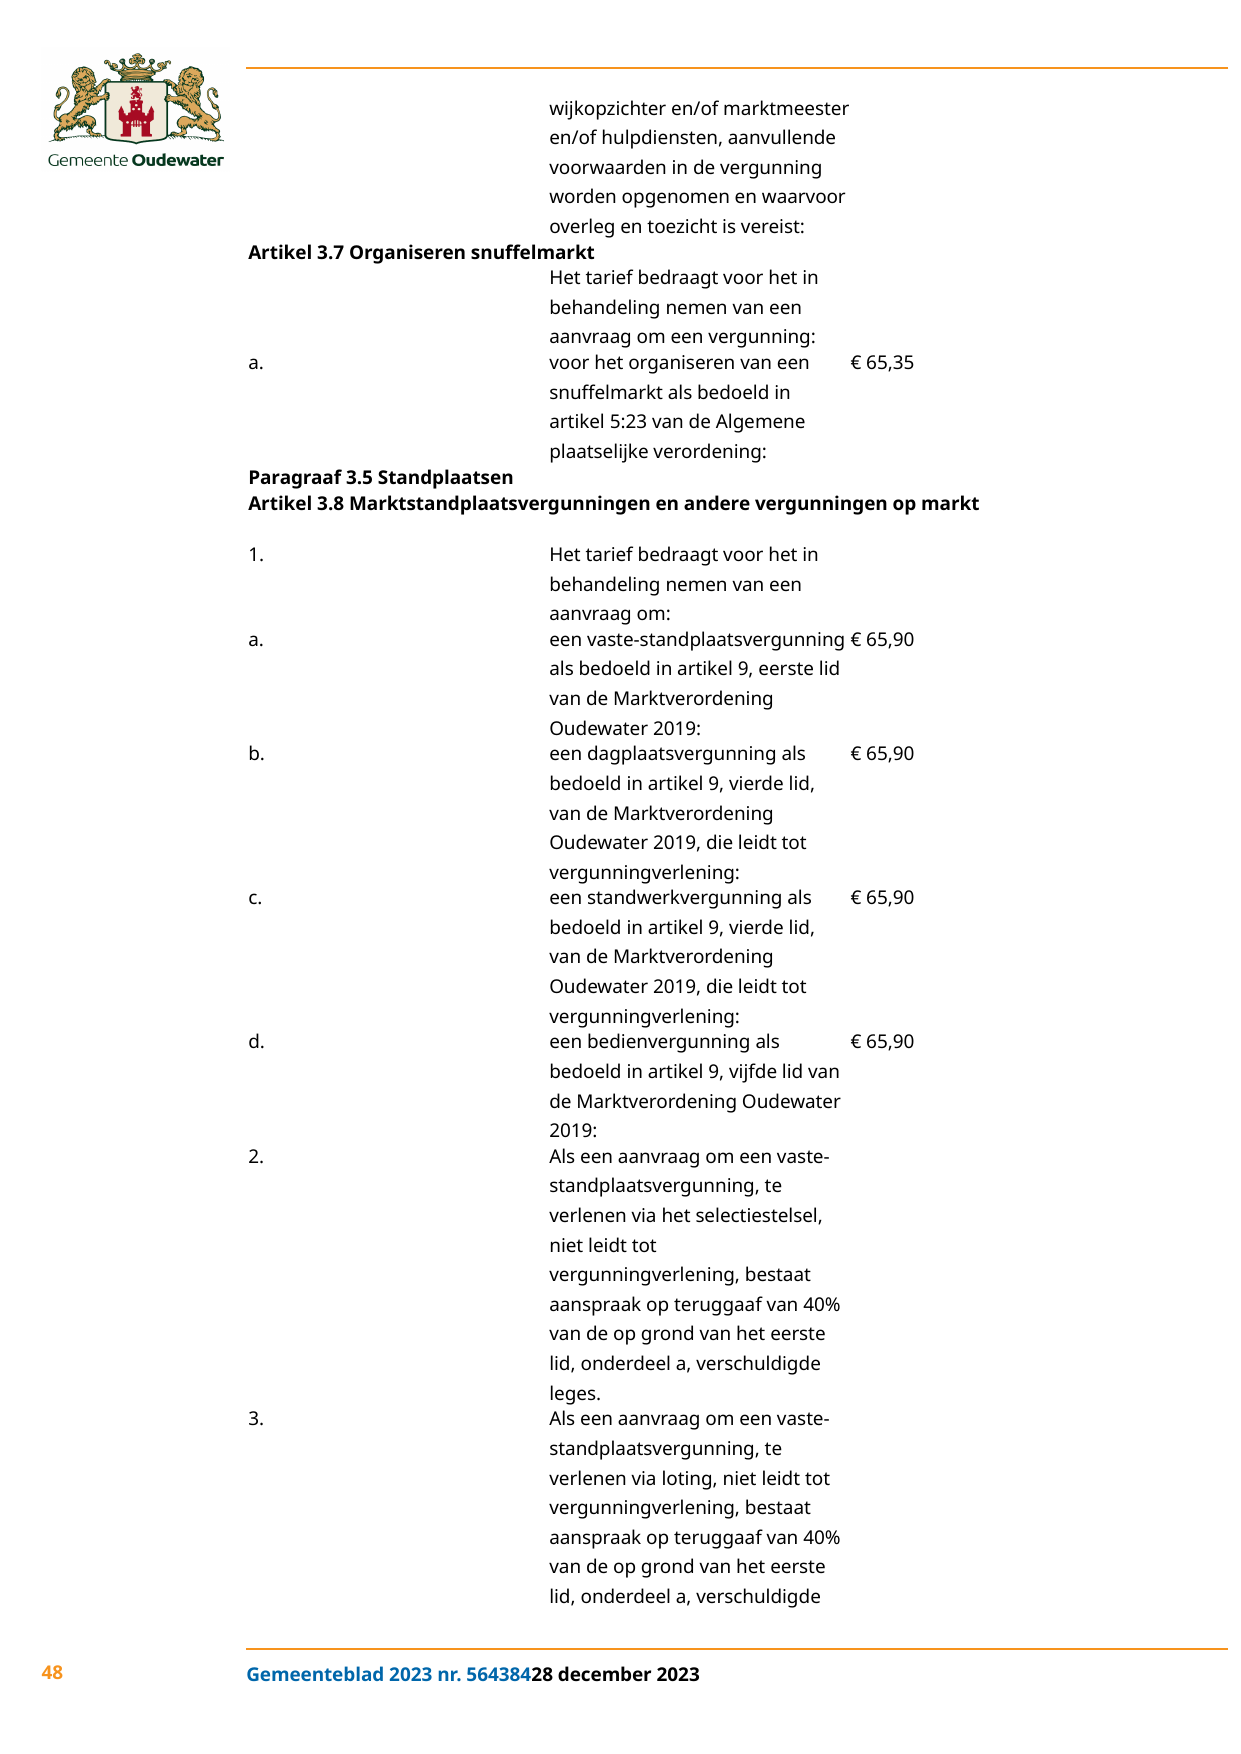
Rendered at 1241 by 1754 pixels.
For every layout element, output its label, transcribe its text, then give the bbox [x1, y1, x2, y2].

table_cell een vaste-standplaatsvergunning als bedoeld in artikel 9, eerste lid van de Marktverordening Oudewater 2019: [549, 626, 850, 741]
table_cell Het tarief bedraagt voor het in behandeling nemen van een aanvraag om een vergunning: [549, 265, 850, 349]
table_cell Artikel 3.8 Marktstandplaatsvergunningen en andere vergunningen op markt [248, 490, 1152, 515]
table_cell [850, 95, 1152, 239]
table_cell [248, 265, 549, 349]
table_cell een dagplaatsvergunning als bedoeld in artikel 9, vierde lid, van de Marktverordening Oudewater 2019, die leidt tot vergunningverlening: [549, 741, 850, 884]
table_cell wijkopzichter en/of marktmeester en/of hulpdiensten, aanvullende voorwaarden in de vergunning worden opgenomen en waarvoor overleg en toezicht is vereist: [549, 95, 850, 239]
table_cell c. [248, 885, 549, 1029]
table_cell [850, 1406, 1152, 1609]
table_cell 2. [248, 1143, 549, 1406]
table_cell € 65,90 [850, 1029, 1152, 1143]
table_cell [850, 1143, 1152, 1406]
table_cell [850, 541, 1152, 626]
table_cell [850, 265, 1152, 349]
table_cell [248, 515, 549, 541]
table_cell 1. [248, 541, 549, 626]
picture [41, 47, 231, 172]
table_cell Artikel 3.7 Organiseren snuffelmarkt [248, 239, 1152, 264]
table_cell een standwerkvergunning als bedoeld in artikel 9, vierde lid, van de Marktverordening Oudewater 2019, die leidt tot vergunningverlening: [549, 885, 850, 1029]
table_cell Het tarief bedraagt voor het in behandeling nemen van een aanvraag om: [549, 541, 850, 626]
table_cell d. [248, 1029, 549, 1143]
table_cell een bedienvergunning als bedoeld in artikel 9, vijfde lid van de Marktverordening Oudewater 2019: [549, 1029, 850, 1143]
table_cell voor het organiseren van een snuffelmarkt als bedoeld in artikel 5:23 van de Algemene plaatselijke verordening: [549, 350, 850, 464]
table_cell € 65,90 [850, 626, 1152, 741]
table_cell [549, 515, 850, 541]
table_cell Als een aanvraag om een vaste-standplaatsvergunning, te verlenen via loting, niet leidt tot vergunningverlening, bestaat aanspraak op teruggaaf van 40% van de op grond van het eerste lid, onderdeel a, verschuldigde [549, 1406, 850, 1609]
table_cell [248, 95, 549, 239]
table_cell a. [248, 350, 549, 464]
table_cell [850, 515, 1152, 541]
table_cell Paragraaf 3.5 Standplaatsen [248, 464, 1152, 490]
table_cell € 65,90 [850, 741, 1152, 884]
table_cell 3. [248, 1406, 549, 1609]
table_cell € 65,35 [850, 350, 1152, 464]
table_cell a. [248, 626, 549, 741]
table_cell Als een aanvraag om een vaste-standplaatsvergunning, te verlenen via het selectiestelsel, niet leidt tot vergunningverlening, bestaat aanspraak op teruggaaf van 40% van de op grond van het eerste lid, onderdeel a, verschuldigde leges. [549, 1143, 850, 1406]
table_cell € 65,90 [850, 885, 1152, 1029]
table_cell b. [248, 741, 549, 884]
